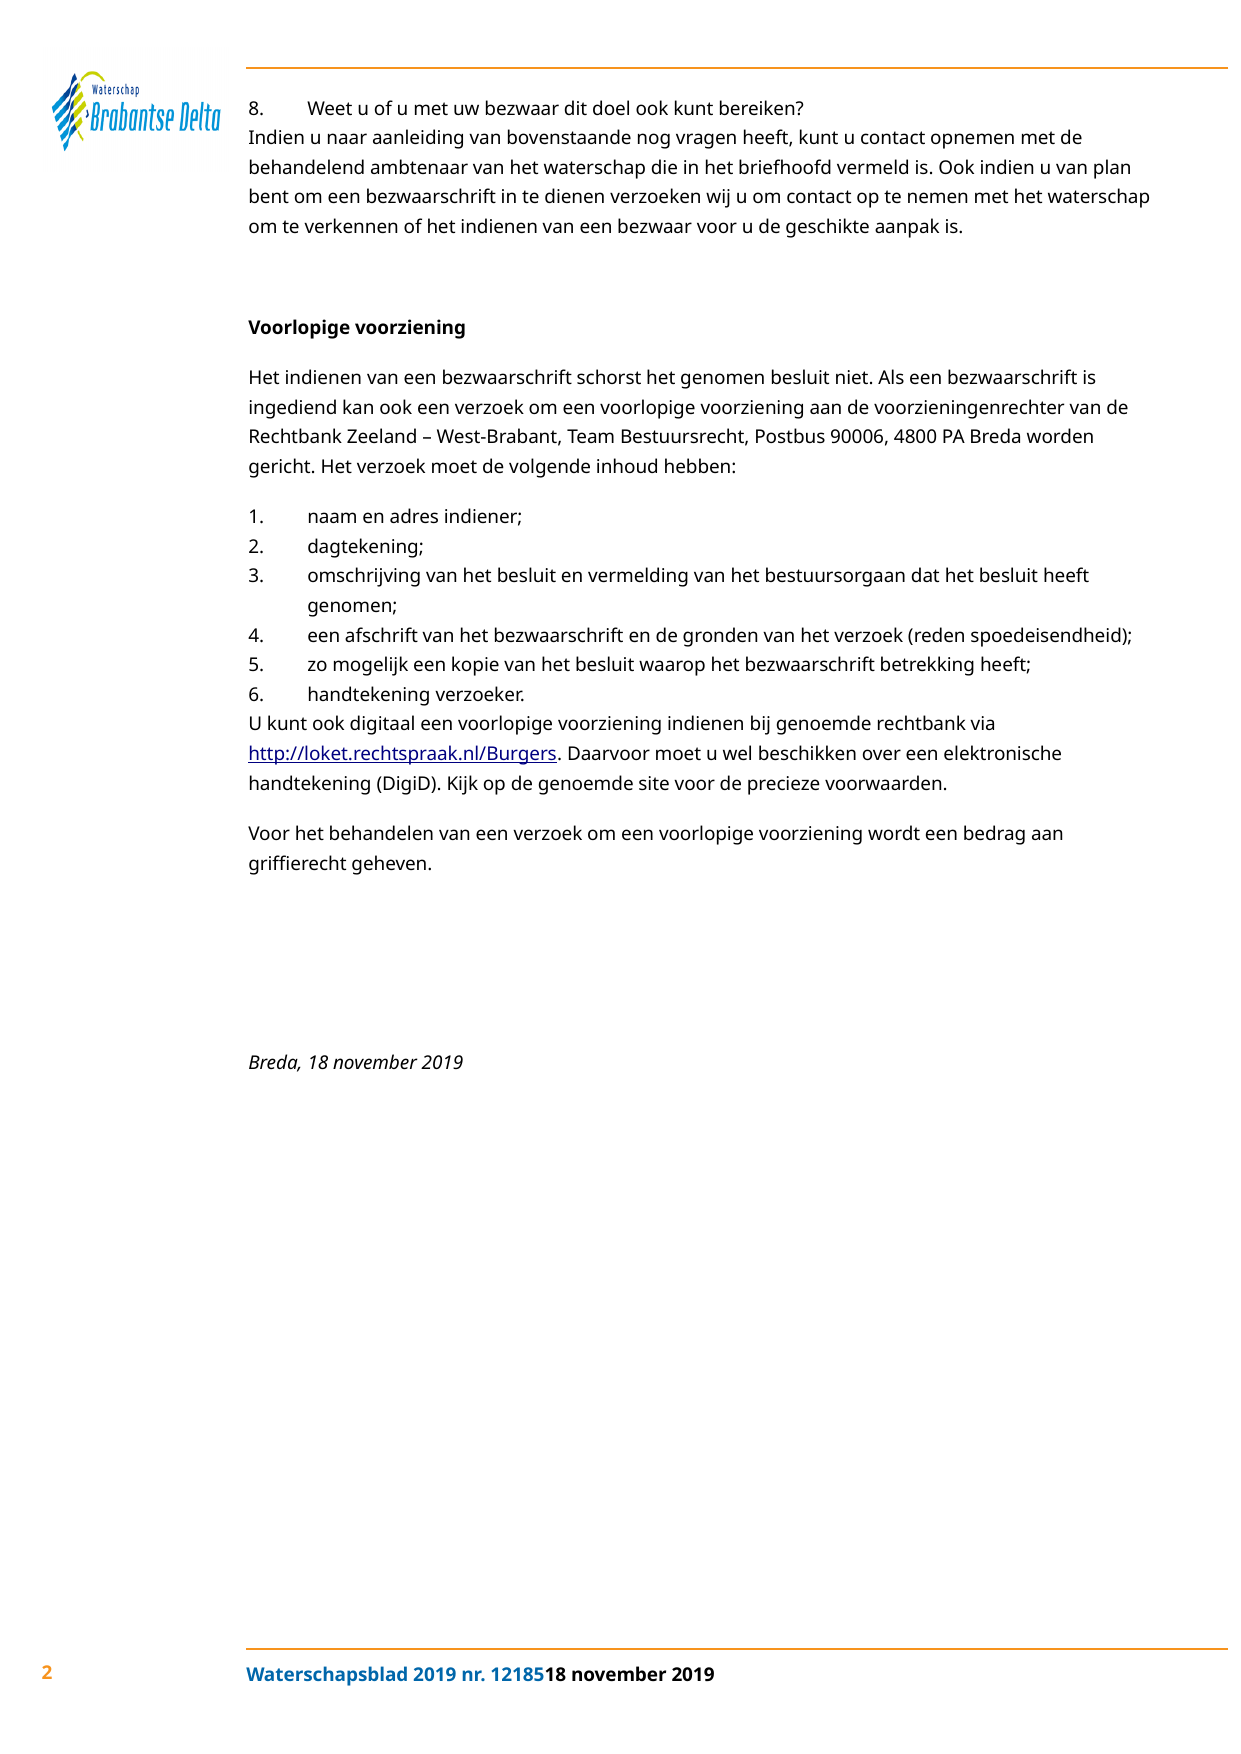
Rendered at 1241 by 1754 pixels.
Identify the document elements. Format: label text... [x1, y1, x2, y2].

text Voor het behandelen van een verzoek om een voorlopige voorziening wordt een bedrag aan griffierecht geheven. [248, 820, 1152, 876]
list zo mogelijk een kopie van het besluit waarop het bezwaarschrift betrekking heeft; [248, 651, 1152, 677]
text Breda, 18 november 2019 [248, 1049, 1152, 1074]
picture [41, 47, 231, 172]
list Weet u of u met uw bezwaar dit doel ook kunt bereiken? [248, 95, 1152, 121]
list handtekening verzoeker. [248, 681, 1152, 707]
list omschrijving van het besluit en vermelding van het bestuursorgaan dat het besluit heeft genomen; [248, 563, 1152, 618]
text Indien u naar aanleiding van bovenstaande nog vragen heeft, kunt u contact opnemen met de behandelend ambtenaar van het waterschap die in het briefhoofd vermeld is. Ook indien u van plan bent om een bezwaarschrift in te dienen verzoeken wij u om contact op te nemen met het waterschap om te verkennen of het indienen van een bezwaar voor u de geschikte aanpak is. [248, 124, 1152, 239]
list naam en adres indiener; [248, 503, 1152, 529]
text Voorlopige voorziening [248, 314, 1152, 340]
list dagtekening; [248, 533, 1152, 559]
text Het indienen van een bezwaarschrift schorst het genomen besluit niet. Als een bezwaarschrift is ingediend kan ook een verzoek om een voorlopige voorziening aan de voorzieningenrechter van de Rechtbank Zeeland – West-Brabant, Team Bestuursrecht, Postbus 90006, 4800 PA Breda worden gericht. Het verzoek moet de volgende inhoud hebben: [248, 364, 1152, 479]
list een afschrift van het bezwaarschrift en de gronden van het verzoek (reden spoedeisendheid); [248, 622, 1152, 648]
text U kunt ook digitaal een voorlopige voorziening indienen bij genoemde rechtbank via http://loket.rechtspraak.nl/Burgers. Daarvoor moet u wel beschikken over een elektronische handtekening (DigiD). Kijk op de genoemde site voor de precieze voorwaarden. [248, 711, 1152, 796]
